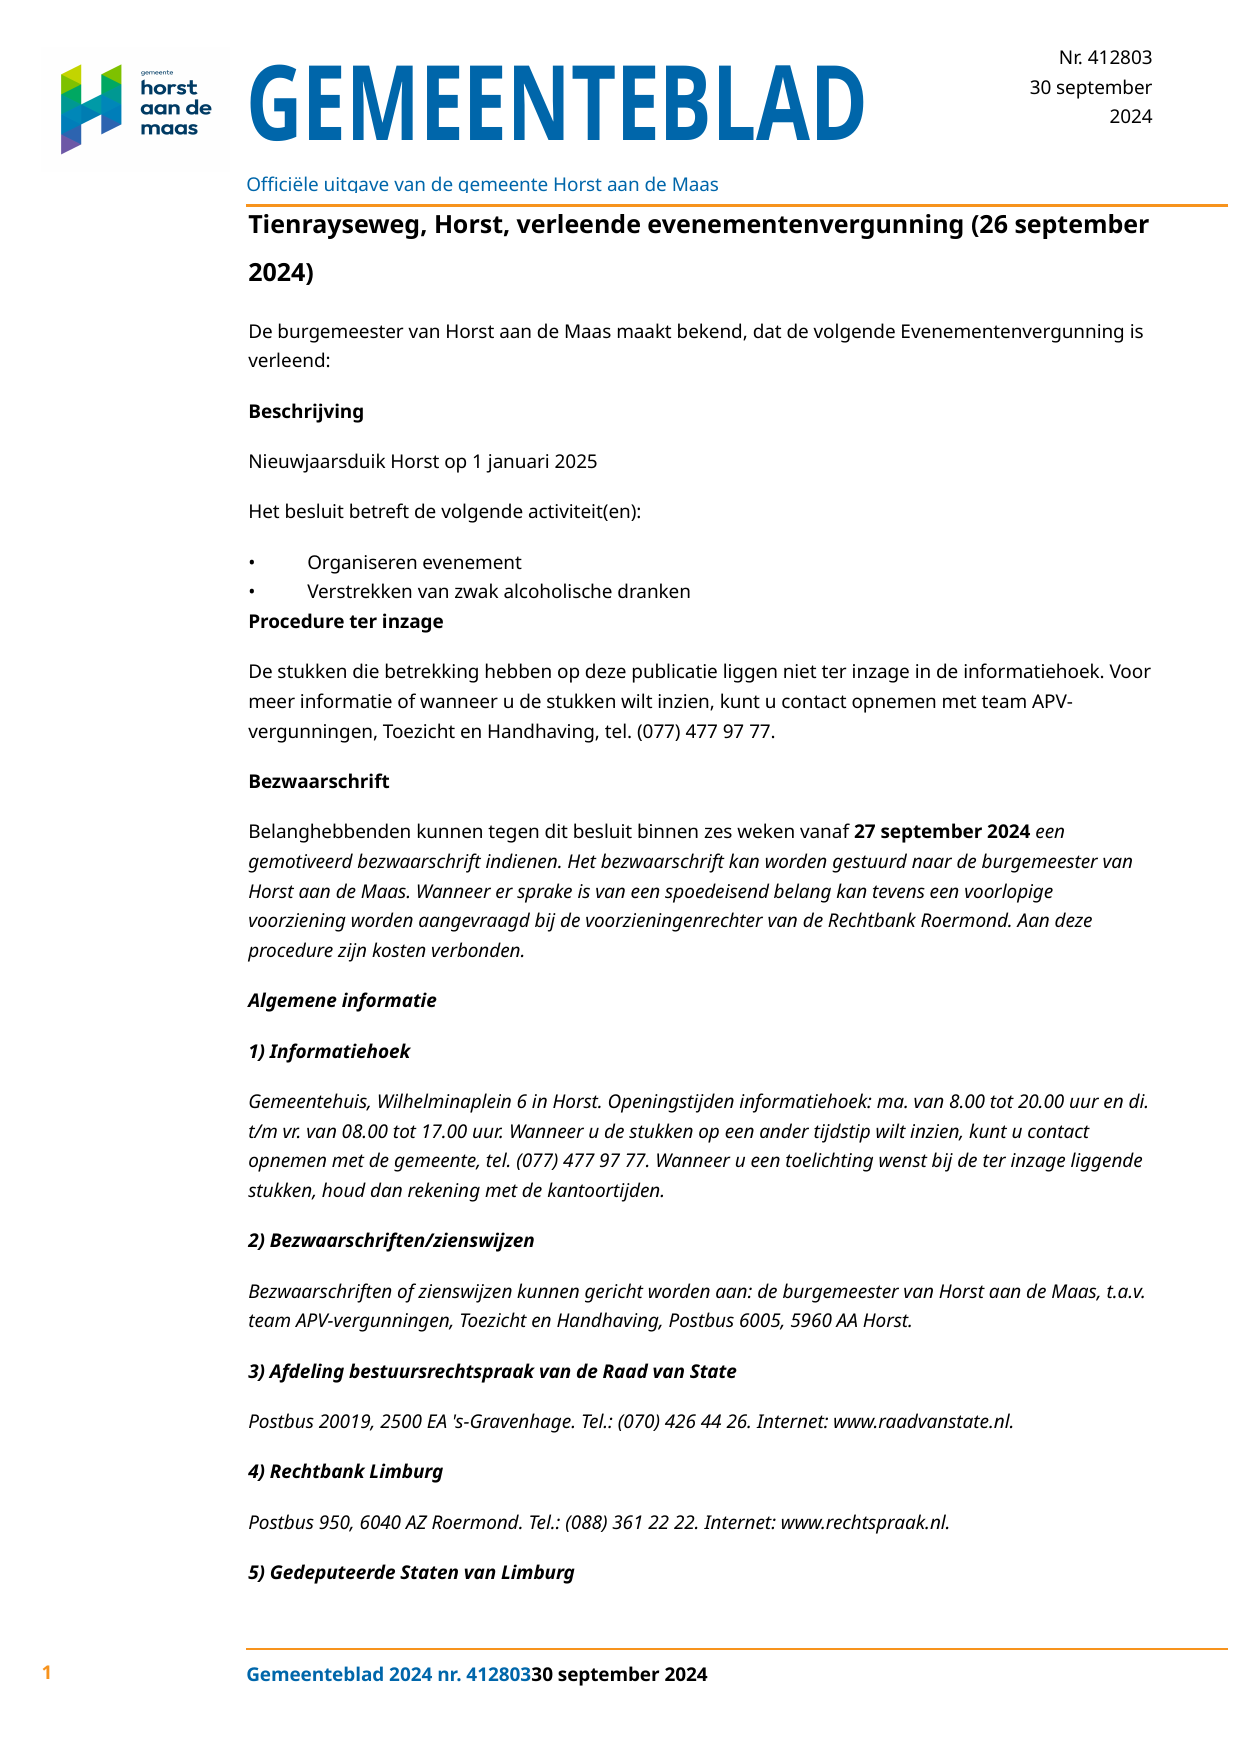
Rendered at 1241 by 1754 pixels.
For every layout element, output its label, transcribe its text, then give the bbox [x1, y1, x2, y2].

text Belanghebbenden kunnen tegen dit besluit binnen zes weken vanaf 27 september 2024 een gemotiveerd bezwaarschrift indienen. Het bezwaarschrift kan worden gestuurd naar de burgemeester van Horst aan de Maas. Wanneer er sprake is van een spoedeisend belang kan tevens een voorlopige voorziening worden aangevraagd bij de voorzieningenrechter van de Rechtbank Roermond. Aan deze procedure zijn kosten verbonden. [248, 819, 1152, 963]
text Bezwaarschriften of zienswijzen kunnen gericht worden aan: de burgemeester van Horst aan de Maas, t.a.v. team APV-vergunningen, Toezicht en Handhaving, Postbus 6005, 5960 AA Horst. [248, 1278, 1152, 1333]
text 2) Bezwaarschriften/zienswijzen [248, 1227, 1152, 1253]
list Verstrekken van zwak alcoholische dranken [248, 579, 1152, 604]
text Tienrayseweg, Horst, verleende evenementenvergunning (26 september 2024) [248, 207, 1152, 288]
picture [41, 47, 231, 172]
text 4) Rechtbank Limburg [248, 1459, 1152, 1484]
text Gemeentehuis, Wilhelminaplein 6 in Horst. Openingstijden informatiehoek: ma. van 8.00 tot 20.00 uur en di. t/m vr. van 08.00 tot 17.00 uur. Wanneer u de stukken op een ander tijdstip wilt inzien, kunt u contact opnemen met de gemeente, tel. (077) 477 97 77. Wanneer u een toelichting wenst bij de ter inzage liggende stukken, houd dan rekening met de kantoortijden. [248, 1088, 1152, 1203]
text Het besluit betreft de volgende activiteit(en): [248, 499, 1152, 524]
text De stukken die betrekking hebben op deze publicatie liggen niet ter inzage in de informatiehoek. Voor meer informatie of wanneer u de stukken wilt inzien, kunt u contact opnemen met team APV-vergunningen, Toezicht en Handhaving, tel. (077) 477 97 77. [248, 659, 1152, 744]
text Beschrijving [248, 398, 1152, 424]
text 5) Gedeputeerde Staten van Limburg [248, 1559, 1152, 1585]
text 1) Informatiehoek [248, 1038, 1152, 1064]
text 3) Afdeling bestuursrechtspraak van de Raad van State [248, 1358, 1152, 1384]
text Postbus 950, 6040 AZ Roermond. Tel.: (088) 361 22 22. Internet: www.rechtspraak.nl. [248, 1509, 1152, 1535]
text Nieuwjaarsduik Horst op 1 januari 2025 [248, 448, 1152, 474]
list Organiseren evenement [248, 549, 1152, 575]
text De burgemeester van Horst aan de Maas maakt bekend, dat de volgende Evenementenvergunning is verleend: [248, 318, 1152, 373]
text Procedure ter inzage [248, 608, 1152, 634]
text Postbus 20019, 2500 EA 's-Gravenhage. Tel.: (070) 426 44 26. Internet: www.raadvanstate.nl. [248, 1408, 1152, 1434]
text Bezwaarschrift [248, 768, 1152, 794]
text Algemene informatie [248, 987, 1152, 1013]
